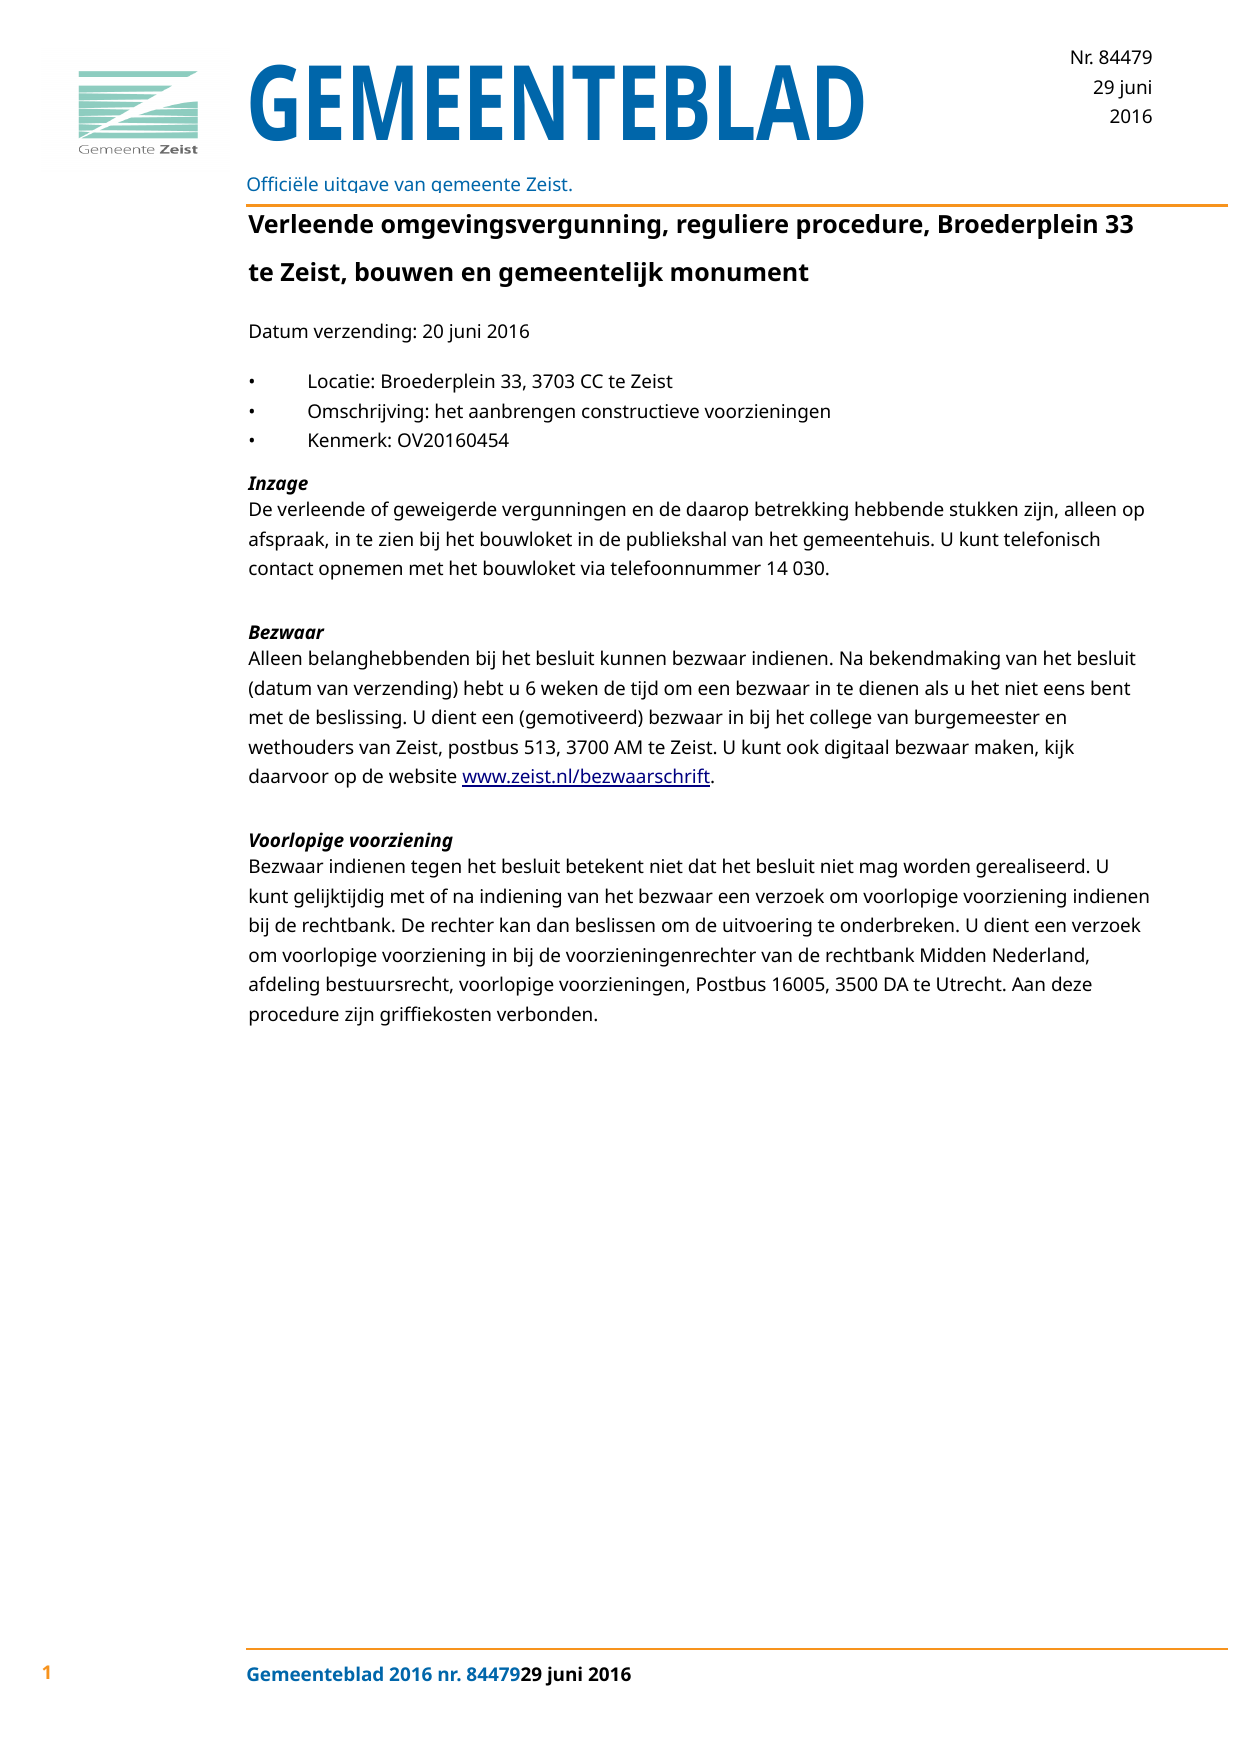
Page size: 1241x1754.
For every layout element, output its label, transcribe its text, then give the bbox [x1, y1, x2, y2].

text Verleende omgevingsvergunning, reguliere procedure, Broederplein 33 te Zeist, bouwen en gemeentelijk monument [248, 207, 1152, 288]
list Kenmerk: OV20160454 [248, 427, 1152, 453]
text Bezwaar indienen tegen het besluit betekent niet dat het besluit niet mag worden gerealiseerd. U kunt gelijktijdig met of na indiening van het bezwaar een verzoek om voorlopige voorziening indienen bij de rechtbank. De rechter kan dan beslissen om de uitvoering te onderbreken. U dient een verzoek om voorlopige voorziening in bij de voorzieningenrechter van de rechtbank Midden Nederland, afdeling bestuursrecht, voorlopige voorzieningen, Postbus 16005, 3500 DA te Utrecht. Aan deze procedure zijn griffiekosten verbonden. [248, 853, 1152, 1027]
list Omschrijving: het aanbrengen constructieve voorzieningen [248, 398, 1152, 424]
text De verleende of geweigerde vergunningen en de daarop betrekking hebbende stukken zijn, alleen op afspraak, in te zien bij het bouwloket in de publiekshal van het gemeentehuis. U kunt telefonisch contact opnemen met het bouwloket via telefoonnummer 14 030. [248, 496, 1152, 581]
text Datum verzending: 20 juni 2016 [248, 318, 1152, 344]
list Locatie: Broederplein 33, 3703 CC te Zeist [248, 368, 1152, 394]
picture [41, 47, 231, 172]
text Bezwaar [248, 619, 1152, 645]
text Voorlopige voorziening [248, 827, 1152, 853]
text Alleen belanghebbenden bij het besluit kunnen bezwaar indienen. Na bekendmaking van het besluit (datum van verzending) hebt u 6 weken de tijd om een bezwaar in te dienen als u het niet eens bent met de beslissing. U dient een (gemotiveerd) bezwaar in bij het college van burgemeester en wethouders van Zeist, postbus 513, 3700 AM te Zeist. U kunt ook digitaal bezwaar maken, kijk daarvoor op de website www.zeist.nl/bezwaarschrift. [248, 645, 1152, 789]
text Inzage [248, 471, 1152, 496]
